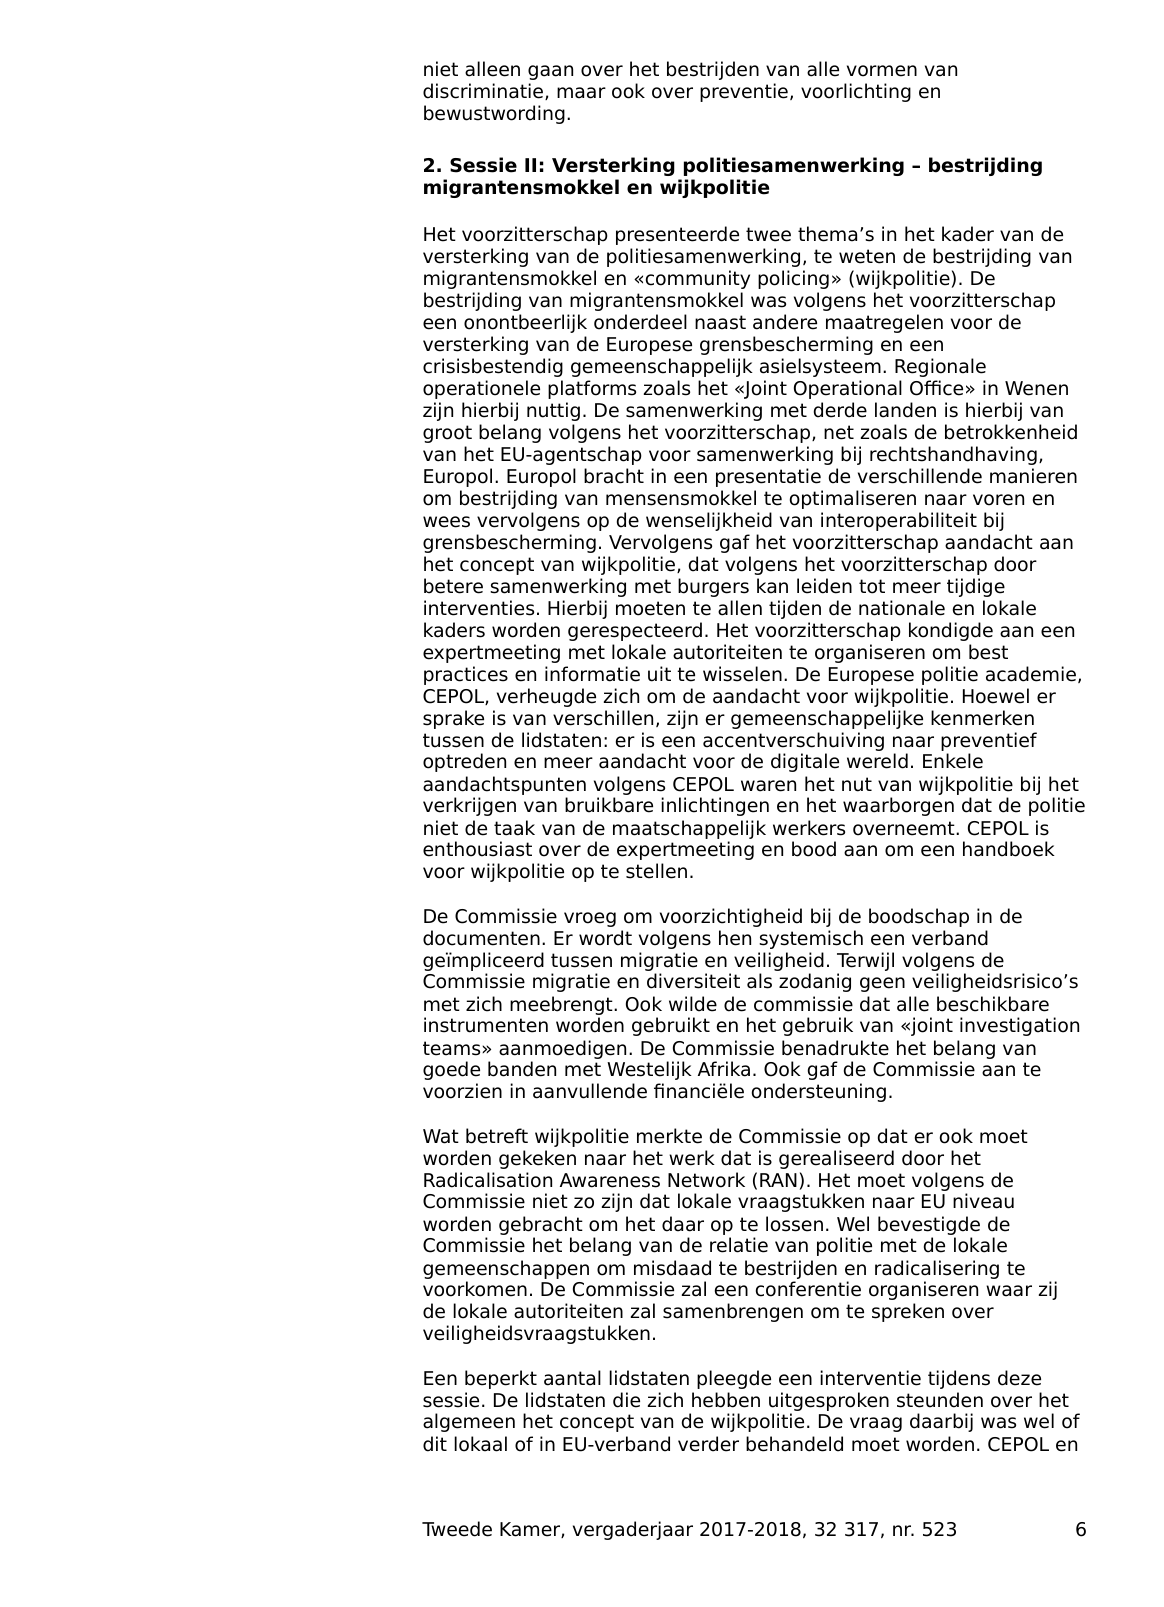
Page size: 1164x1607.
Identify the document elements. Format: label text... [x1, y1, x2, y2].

subtitle 2. Sessie II: Versterking politiesamenwerking – bestrijding migrantensmokkel en wijkpolitie [422, 155, 1087, 199]
text De Commissie vroeg om voorzichtigheid bij de boodschap in de documenten. Er wordt volgens hen systemisch een verband geïmpliceerd tussen migratie en veiligheid. Terwijl volgens de Commissie migratie en diversiteit als zodanig geen veiligheidsrisico’s met zich meebrengt. Ook wilde de commissie dat alle beschikbare instrumenten worden gebruikt en het gebruik van «joint investigation teams» aanmoedigen. De Commissie benadrukte het belang van goede banden met Westelijk Afrika. Ook gaf de Commissie aan te voorzien in aanvullende financiële ondersteuning. [422, 906, 1087, 1103]
text Het voorzitterschap presenteerde twee thema’s in het kader van de versterking van de politiesamenwerking, te weten de bestrijding van migrantensmokkel en «community policing» (wijkpolitie). De bestrijding van migrantensmokkel was volgens het voorzitterschap een onontbeerlijk onderdeel naast andere maatregelen voor de versterking van de Europese grensbescherming en een crisisbestendig gemeenschappelijk asielsysteem. Regionale operationele platforms zoals het «Joint Operational Office» in Wenen zijn hierbij nuttig. De samenwerking met derde landen is hierbij van groot belang volgens het voorzitterschap, net zoals de betrokkenheid van het EU-agentschap voor samenwerking bij rechtshandhaving, Europol. Europol bracht in een presentatie de verschillende manieren om bestrijding van mensensmokkel te optimaliseren naar voren en wees vervolgens op de wenselijkheid van interoperabiliteit bij grensbescherming. Vervolgens gaf het voorzitterschap aandacht aan het concept van wijkpolitie, dat volgens het voorzitterschap door betere samenwerking met burgers kan leiden tot meer tijdige interventies. Hierbij moeten te allen tijden de nationale en lokale kaders worden gerespecteerd. Het voorzitterschap kondigde aan een expertmeeting met lokale autoriteiten te organiseren om best practices en informatie uit te wisselen. De Europese politie academie, CEPOL, verheugde zich om de aandacht voor wijkpolitie. Hoewel er sprake is van verschillen, zijn er gemeenschappelijke kenmerken tussen de lidstaten: er is een accentverschuiving naar preventief optreden en meer aandacht voor de digitale wereld. Enkele aandachtspunten volgens CEPOL waren het nut van wijkpolitie bij het verkrijgen van bruikbare inlichtingen en het waarborgen dat de politie niet de taak van de maatschappelijk werkers overneemt. CEPOL is enthousiast over de expertmeeting en bood aan om een handboek voor wijkpolitie op te stellen. [422, 224, 1087, 883]
text niet alleen gaan over het bestrijden van alle vormen van discriminatie, maar ook over preventie, voorlichting en bewustwording. [422, 59, 1087, 125]
text Een beperkt aantal lidstaten pleegde een interventie tijdens deze sessie. De lidstaten die zich hebben uitgesproken steunden over het algemeen het concept van de wijkpolitie. De vraag daarbij was wel of dit lokaal of in EU-verband verder behandeld moet worden. CEPOL en [422, 1367, 1087, 1455]
text Wat betreft wijkpolitie merkte de Commissie op dat er ook moet worden gekeken naar het werk dat is gerealiseerd door het Radicalisation Awareness Network (RAN). Het moet volgens de Commissie niet zo zijn dat lokale vraagstukken naar EU niveau worden gebracht om het daar op te lossen. Wel bevestigde de Commissie het belang van de relatie van politie met de lokale gemeenschappen om misdaad te bestrijden en radicalisering te voorkomen. De Commissie zal een conferentie organiseren waar zij de lokale autoriteiten zal samenbrengen om te spreken over veiligheidsvraagstukken. [422, 1126, 1087, 1345]
